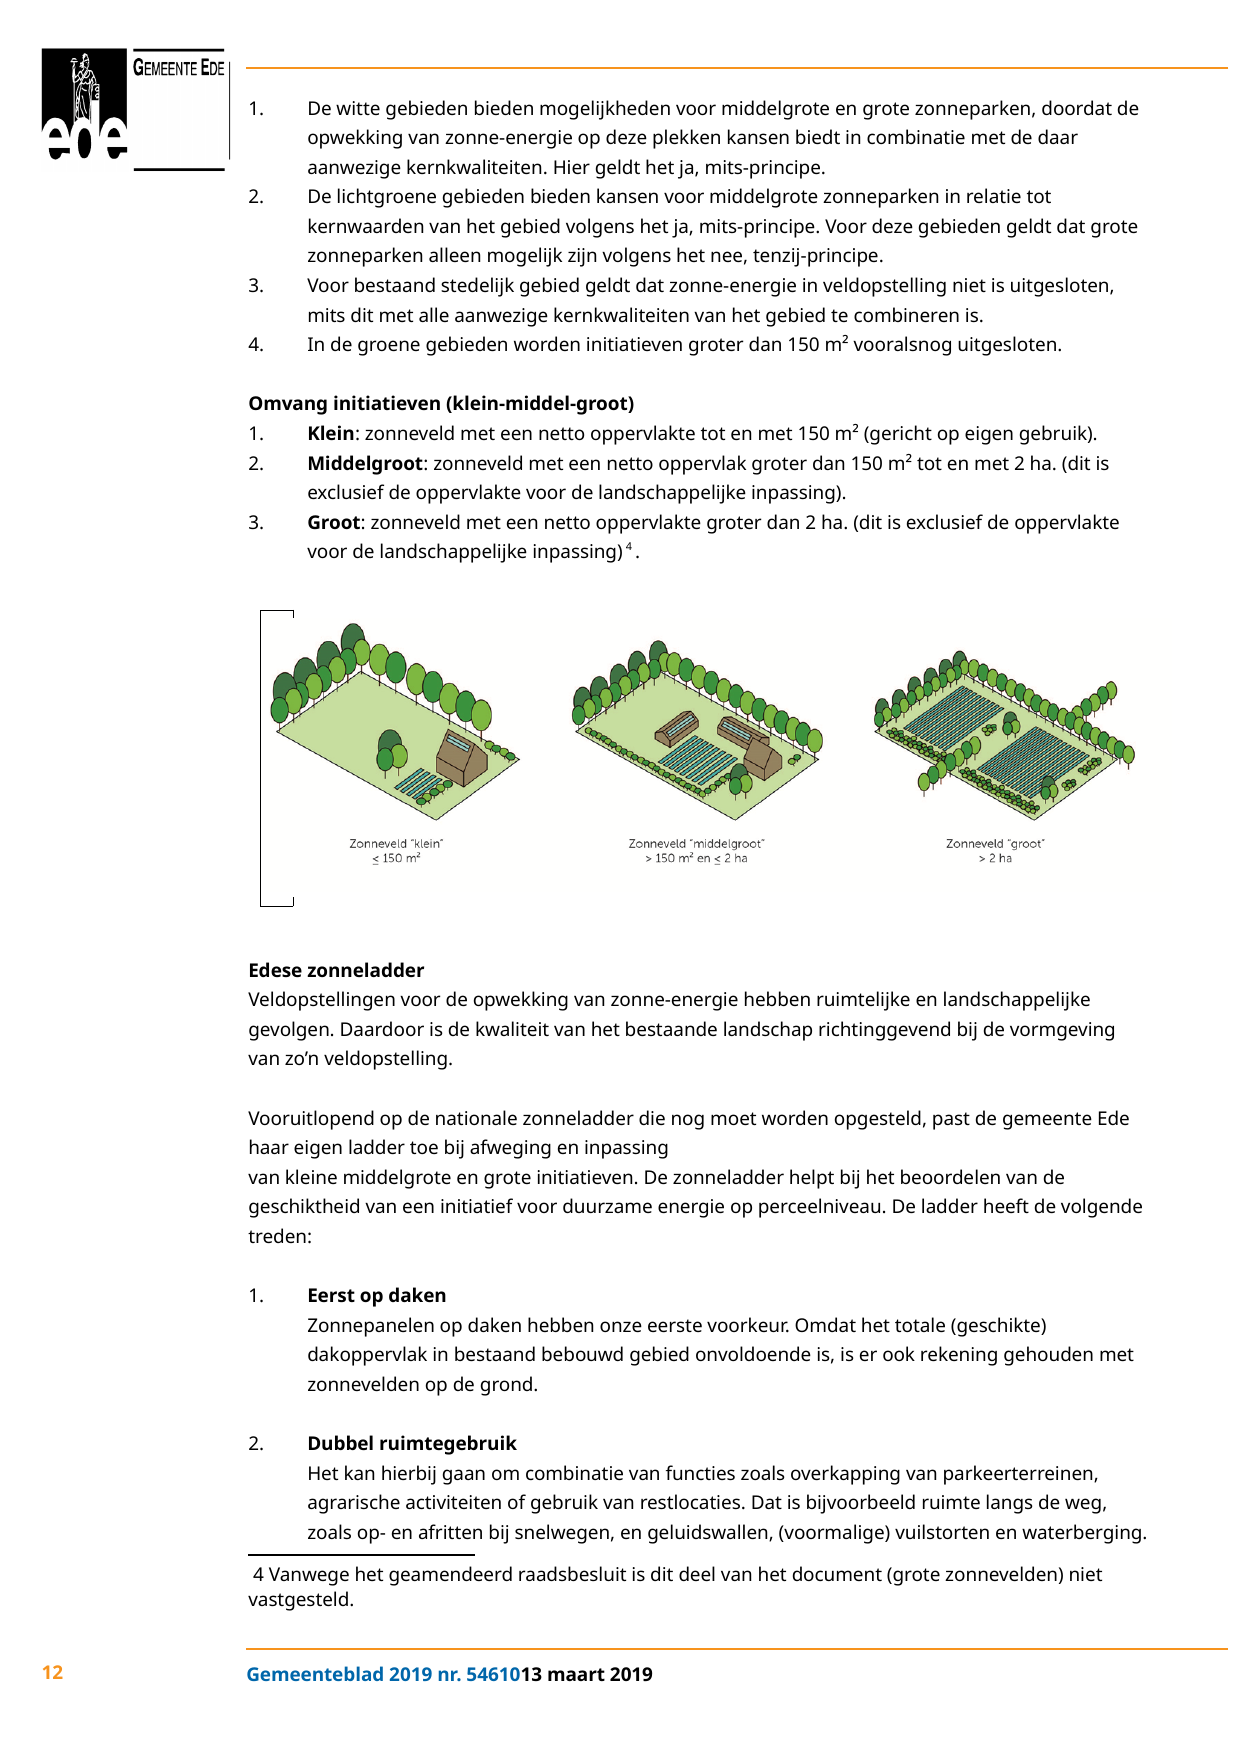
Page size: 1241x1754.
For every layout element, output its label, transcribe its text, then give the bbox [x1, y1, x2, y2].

list In de groene gebieden worden initiatieven groter dan 150 m² vooralsnog uitgesloten. [248, 331, 1152, 357]
text Omvang initiatieven (klein-middel-groot) [248, 391, 1152, 416]
list Eerst op daken [248, 1282, 1152, 1308]
text Veldopstellingen voor de opwekking van zonne-energie hebben ruimtelijke en landschappelijke gevolgen. Daardoor is de kwaliteit van het bestaande landschap richtinggevend bij de vormgeving van zo’n veldopstelling. [248, 986, 1152, 1071]
list Vanwege het geamendeerd raadsbesluit is dit deel van het document (grote zonnevelden) niet vastgesteld. [248, 1561, 1152, 1612]
list De lichtgroene gebieden bieden kansen voor middelgrote zonneparken in relatie tot kernwaarden van het gebied volgens het ja, mits-principe. Voor deze gebieden geldt dat grote zonneparken alleen mogelijk zijn volgens het nee, tenzij-principe. [248, 183, 1152, 268]
list Voor bestaand stedelijk gebied geldt dat zonne-energie in veldopstelling niet is uitgesloten, mits dit met alle aanwezige kernkwaliteiten van het gebied te combineren is. [248, 272, 1152, 328]
text van kleine middelgrote en grote initiatieven. De zonneladder helpt bij het beoordelen van de geschiktheid van een initiatief voor duurzame energie op perceelniveau. De ladder heeft de volgende treden: [248, 1164, 1152, 1249]
picture [41, 47, 231, 172]
list De witte gebieden bieden mogelijkheden voor middelgrote en grote zonneparken, doordat de opwekking van zonne-energie op deze plekken kansen biedt in combinatie met de daar aanwezige kernkwaliteiten. Hier geldt het ja, mits-principe. [248, 95, 1152, 180]
list Het kan hierbij gaan om combinatie van functies zoals overkapping van parkeerterreinen, agrarische activiteiten of gebruik van restlocaties. Dat is bijvoorbeeld ruimte langs de weg, zoals op- en afritten bij snelwegen, en geluidswallen, (voormalige) vuilstorten en waterberging. [248, 1460, 1152, 1545]
text Edese zonneladder [248, 957, 1152, 983]
list Groot: zonneveld met een netto oppervlakte groter dan 2 ha. (dit is exclusief de oppervlakte voor de landschappelijke inpassing). [248, 509, 1152, 564]
text Vooruitlopend op de nationale zonneladder die nog moet worden opgesteld, past de gemeente Ede haar eigen ladder toe bij afweging en inpassing [248, 1105, 1152, 1160]
list Klein: zonneveld met een netto oppervlakte tot en met 150 m² (gericht op eigen gebruik). [248, 420, 1152, 446]
picture [268, 618, 1173, 897]
list Middelgroot: zonneveld met een netto oppervlak groter dan 150 m² tot en met 2 ha. (dit is exclusief de oppervlakte voor de landschappelijke inpassing). [248, 450, 1152, 505]
list Zonnepanelen op daken hebben onze eerste voorkeur. Omdat het totale (geschikte) dakoppervlak in bestaand bebouwd gebied onvoldoende is, is er ook rekening gehouden met zonnevelden op de grond. [248, 1312, 1152, 1397]
list Dubbel ruimtegebruik [248, 1430, 1152, 1456]
